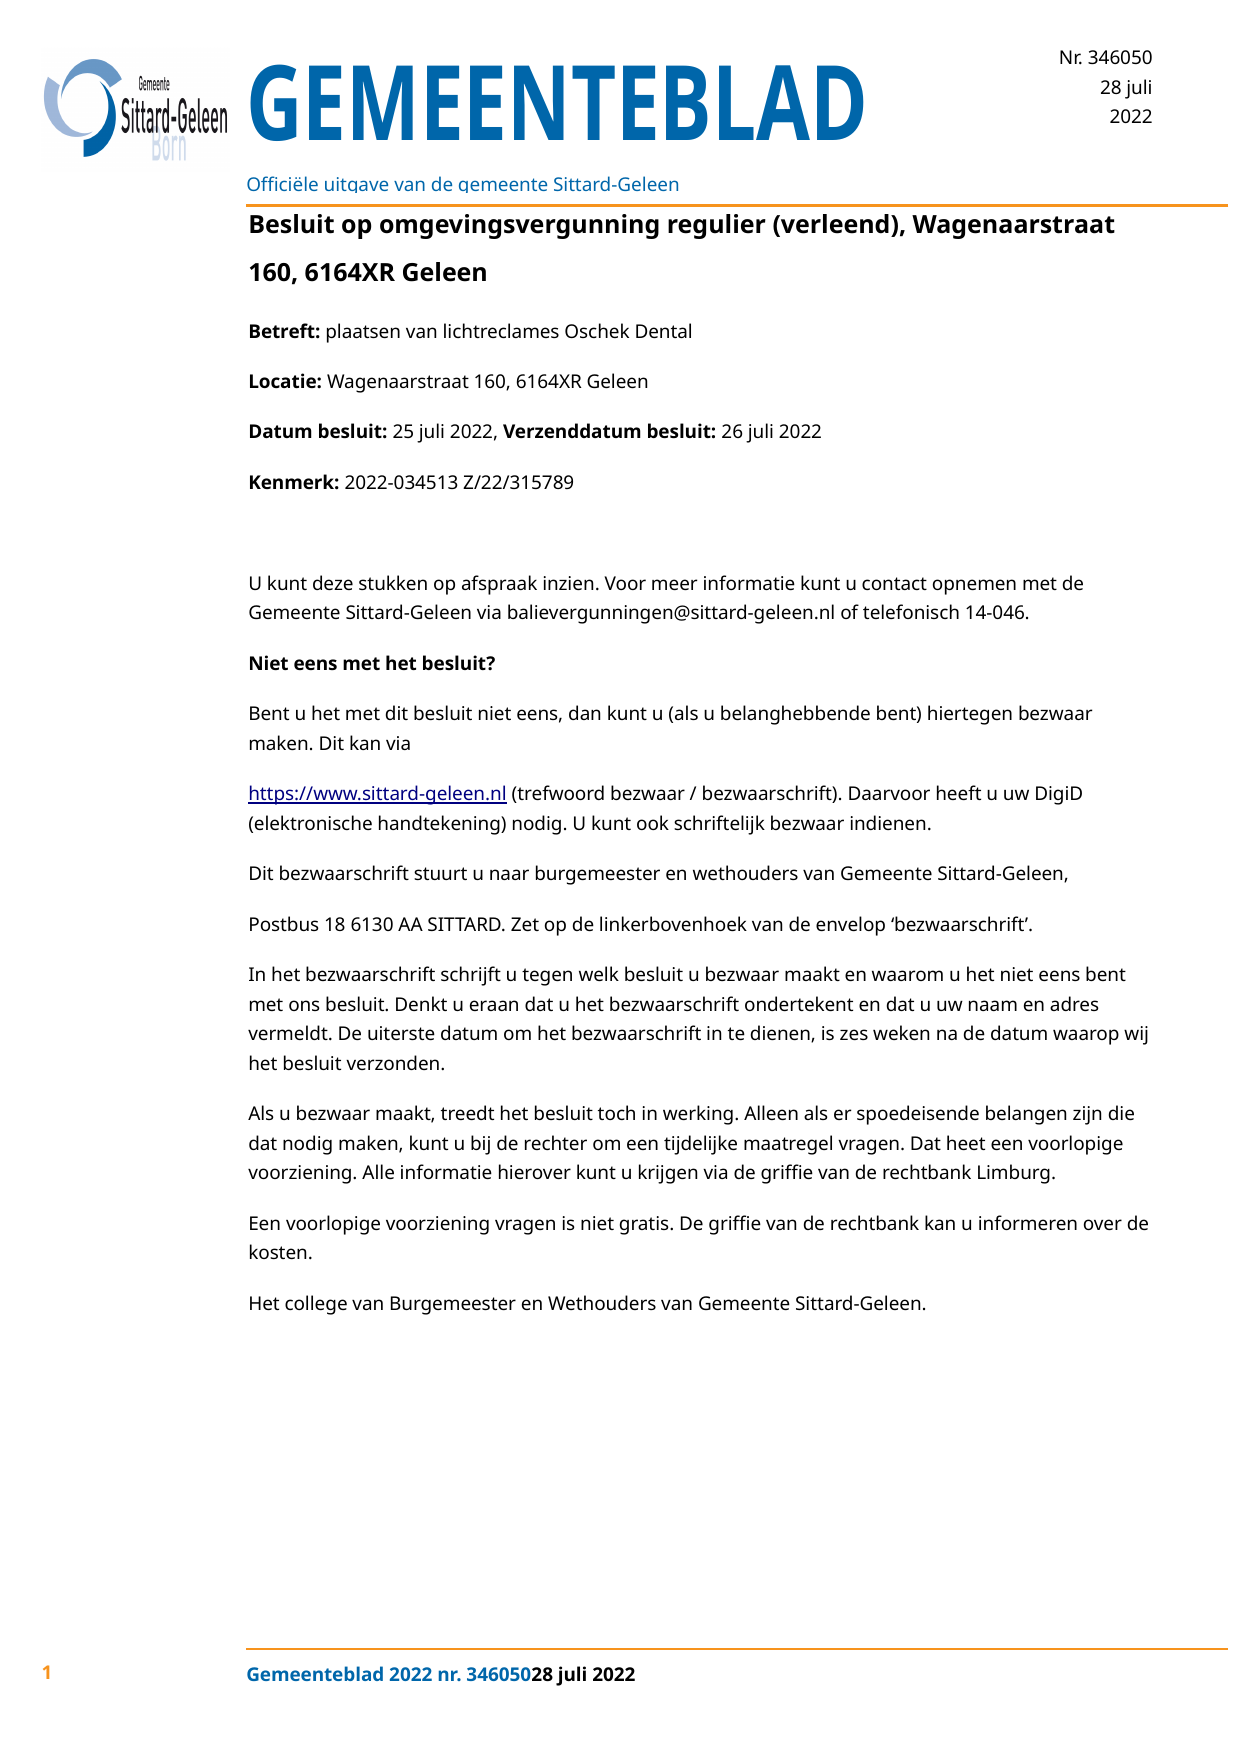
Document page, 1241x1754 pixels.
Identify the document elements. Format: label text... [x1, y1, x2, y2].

text Een voorlopige voorziening vragen is niet gratis. De griffie van de rechtbank kan u informeren over de kosten. [248, 1210, 1152, 1265]
text Bent u het met dit besluit niet eens, dan kunt u (als u belanghebbende bent) hiertegen bezwaar maken. Dit kan via [248, 700, 1152, 756]
text https://www.sittard-geleen.nl (trefwoord bezwaar / bezwaarschrift). Daarvoor heeft u uw DigiD (elektronische handtekening) nodig. U kunt ook schriftelijk bezwaar indienen. [248, 780, 1152, 836]
text Kenmerk: 2022-034513 Z/22/315789 [248, 469, 1152, 495]
text Dit bezwaarschrift stuurt u naar burgemeester en wethouders van Gemeente Sittard-Geleen, [248, 860, 1152, 886]
text Datum besluit: 25 juli 2022, Verzenddatum besluit: 26 juli 2022 [248, 419, 1152, 444]
text Besluit op omgevingsvergunning regulier (verleend), Wagenaarstraat 160, 6164XR Geleen [248, 207, 1152, 288]
text U kunt deze stukken op afspraak inzien. Voor meer informatie kunt u contact opnemen met de Gemeente Sittard-Geleen via balievergunningen@sittard-geleen.nl of telefonisch 14-046. [248, 570, 1152, 625]
text Als u bezwaar maakt, treedt het besluit toch in werking. Alleen als er spoedeisende belangen zijn die dat nodig maken, kunt u bij de rechter om een tijdelijke maatregel vragen. Dat heet een voorlopige voorziening. Alle informatie hierover kunt u krijgen via de griffie van de rechtbank Limburg. [248, 1100, 1152, 1185]
text Het college van Burgemeester en Wethouders van Gemeente Sittard-Geleen. [248, 1290, 1152, 1316]
text Betreft: plaatsen van lichtreclames Oschek Dental [248, 318, 1152, 344]
text In het bezwaarschrift schrijft u tegen welk besluit u bezwaar maakt en waarom u het niet eens bent met ons besluit. Denkt u eraan dat u het bezwaarschrift ondertekent en dat u uw naam en adres vermeldt. De uiterste datum om het bezwaarschrift in te dienen, is zes weken na de datum waarop wij het besluit verzonden. [248, 961, 1152, 1076]
text Postbus 18 6130 AA SITTARD. Zet op de linkerbovenhoek van de envelop ‘bezwaarschrift’. [248, 911, 1152, 937]
picture [41, 47, 231, 172]
text Locatie: Wagenaarstraat 160, 6164XR Geleen [248, 368, 1152, 394]
text Niet eens met het besluit? [248, 650, 1152, 676]
